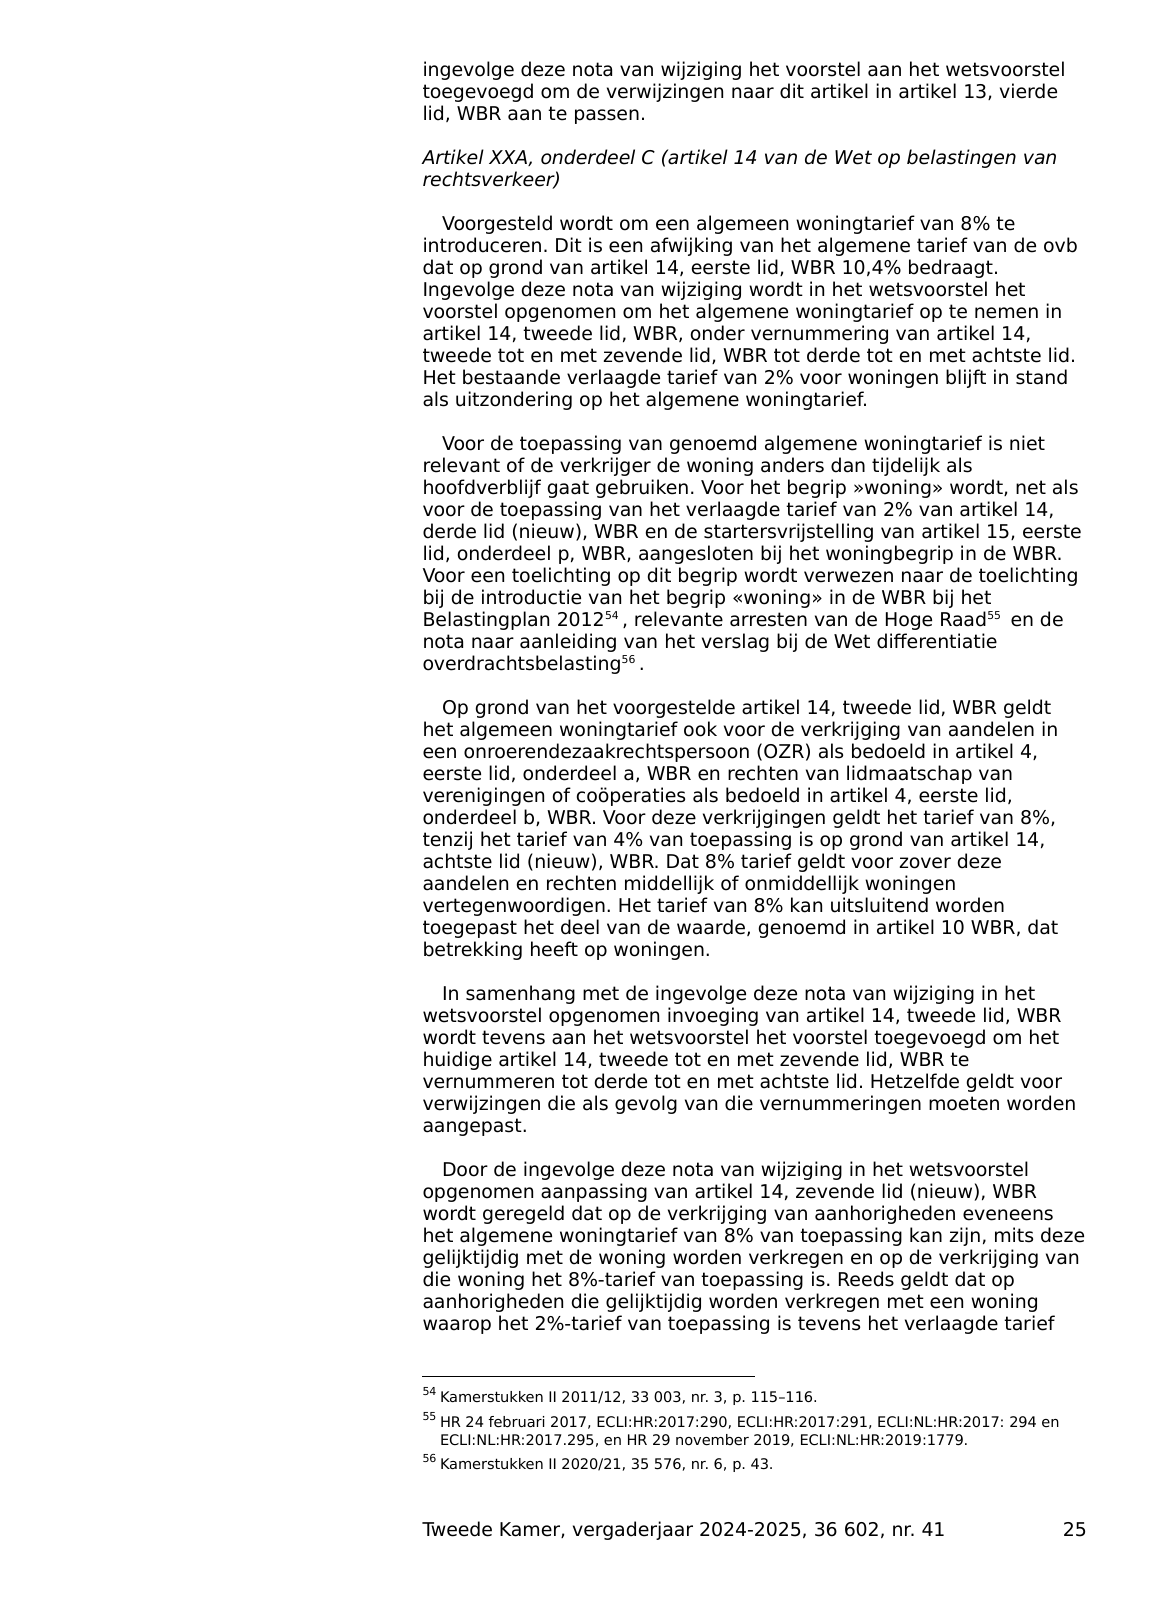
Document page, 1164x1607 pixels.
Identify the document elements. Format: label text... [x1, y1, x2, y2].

text Voorgesteld wordt om een algemeen woningtarief van 8% te introduceren. Dit is een afwijking van het algemene tarief van de ovb dat op grond van artikel 14, eerste lid, WBR 10,4% bedraagt. Ingevolge deze nota van wijziging wordt in het wetsvoorstel het voorstel opgenomen om het algemene woningtarief op te nemen in artikel 14, tweede lid, WBR, onder vernummering van artikel 14, tweede tot en met zevende lid, WBR tot derde tot en met achtste lid. Het bestaande verlaagde tarief van 2% voor woningen blijft in stand als uitzondering op het algemene woningtarief. [422, 213, 1087, 411]
text HR 24 februari 2017, ECLI:HR:2017:290, ECLI:HR:2017:291, ECLI:NL:HR:2017: 294 en ECLI:NL:HR:2017.295, en HR 29 november 2019, ECLI:NL:HR:2019:1779. [422, 1410, 1087, 1449]
text ingevolge deze nota van wijziging het voorstel aan het wetsvoorstel toegevoegd om de verwijzingen naar dit artikel in artikel 13, vierde lid, WBR aan te passen. [422, 59, 1087, 125]
text Door de ingevolge deze nota van wijziging in het wetsvoorstel opgenomen aanpassing van artikel 14, zevende lid (nieuw), WBR wordt geregeld dat op de verkrijging van aanhorigheden eveneens het algemene woningtarief van 8% van toepassing kan zijn, mits deze gelijktijdig met de woning worden verkregen en op de verkrijging van die woning het 8%-tarief van toepassing is. Reeds geldt dat op aanhorigheden die gelijktijdig worden verkregen met een woning waarop het 2%-tarief van toepassing is tevens het verlaagde tarief [422, 1159, 1087, 1335]
text Kamerstukken II 2011/12, 33 003, nr. 3, p. 115–116. [422, 1385, 1087, 1407]
text Voor de toepassing van genoemd algemene woningtarief is niet relevant of de verkrijger de woning anders dan tijdelijk als hoofdverblijf gaat gebruiken. Voor het begrip »woning» wordt, net als voor de toepassing van het verlaagde tarief van 2% van artikel 14, derde lid (nieuw), WBR en de startersvrijstelling van artikel 15, eerste lid, onderdeel p, WBR, aangesloten bij het woningbegrip in de WBR. Voor een toelichting op dit begrip wordt verwezen naar de toelichting bij de introductie van het begrip «woning» in de WBR bij het Belastingplan 2012, relevante arresten van de Hoge Raad en de nota naar aanleiding van het verslag bij de Wet differentiatie overdrachtsbelasting. [422, 433, 1087, 675]
subtitle Artikel XXA, onderdeel C (artikel 14 van de Wet op belastingen van rechtsverkeer) [422, 147, 1087, 191]
text Kamerstukken II 2020/21, 35 576, nr. 6, p. 43. [422, 1452, 1087, 1474]
text In samenhang met de ingevolge deze nota van wijziging in het wetsvoorstel opgenomen invoeging van artikel 14, tweede lid, WBR wordt tevens aan het wetsvoorstel het voorstel toegevoegd om het huidige artikel 14, tweede tot en met zevende lid, WBR te vernummeren tot derde tot en met achtste lid. Hetzelfde geldt voor verwijzingen die als gevolg van die vernummeringen moeten worden aangepast. [422, 983, 1087, 1137]
text Op grond van het voorgestelde artikel 14, tweede lid, WBR geldt het algemeen woningtarief ook voor de verkrijging van aandelen in een onroerendezaakrechtspersoon (OZR) als bedoeld in artikel 4, eerste lid, onderdeel a, WBR en rechten van lidmaatschap van verenigingen of coöperaties als bedoeld in artikel 4, eerste lid, onderdeel b, WBR. Voor deze verkrijgingen geldt het tarief van 8%, tenzij het tarief van 4% van toepassing is op grond van artikel 14, achtste lid (nieuw), WBR. Dat 8% tarief geldt voor zover deze aandelen en rechten middellijk of onmiddellijk woningen vertegenwoordigen. Het tarief van 8% kan uitsluitend worden toegepast het deel van de waarde, genoemd in artikel 10 WBR, dat betrekking heeft op woningen. [422, 697, 1087, 961]
